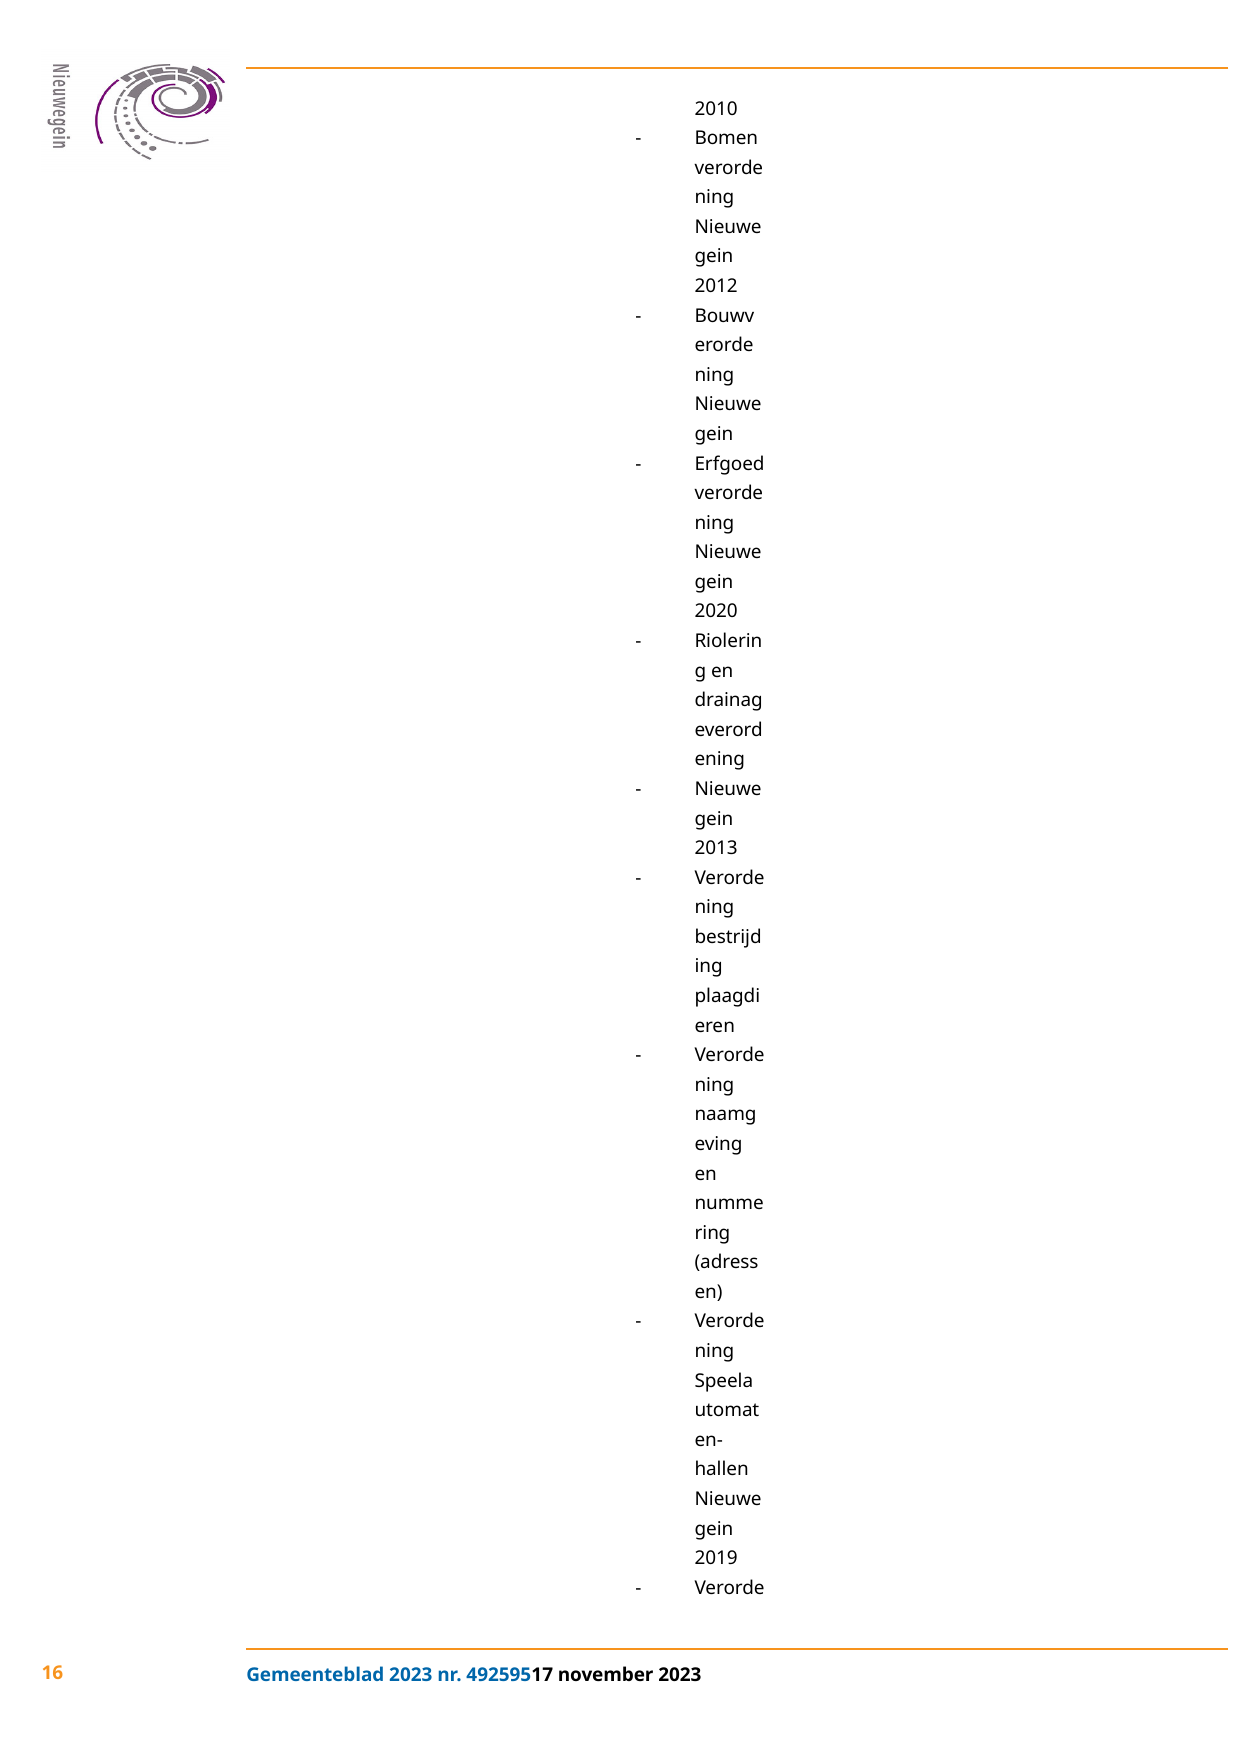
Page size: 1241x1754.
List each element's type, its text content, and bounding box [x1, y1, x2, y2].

picture [41, 47, 231, 172]
table_cell [377, 95, 506, 1600]
table_cell [894, 95, 1022, 1600]
table_cell [506, 95, 635, 1600]
table_cell 2010 Bomenverordening Nieuwegein 2012 Bouwverordening Nieuwegein Erfgoedverordening Nieuwegein 2020 Riolering en drainageverordening Nieuwegein 2013 Verordening bestrijding plaagdieren Verordening naamgeving en nummering (adressen) Verordening Speelautomaten-hallen Nieuwegein 2019 Verorde [635, 95, 764, 1600]
table_cell [248, 95, 377, 1600]
table_cell [764, 95, 893, 1600]
table_cell [1023, 95, 1152, 1600]
